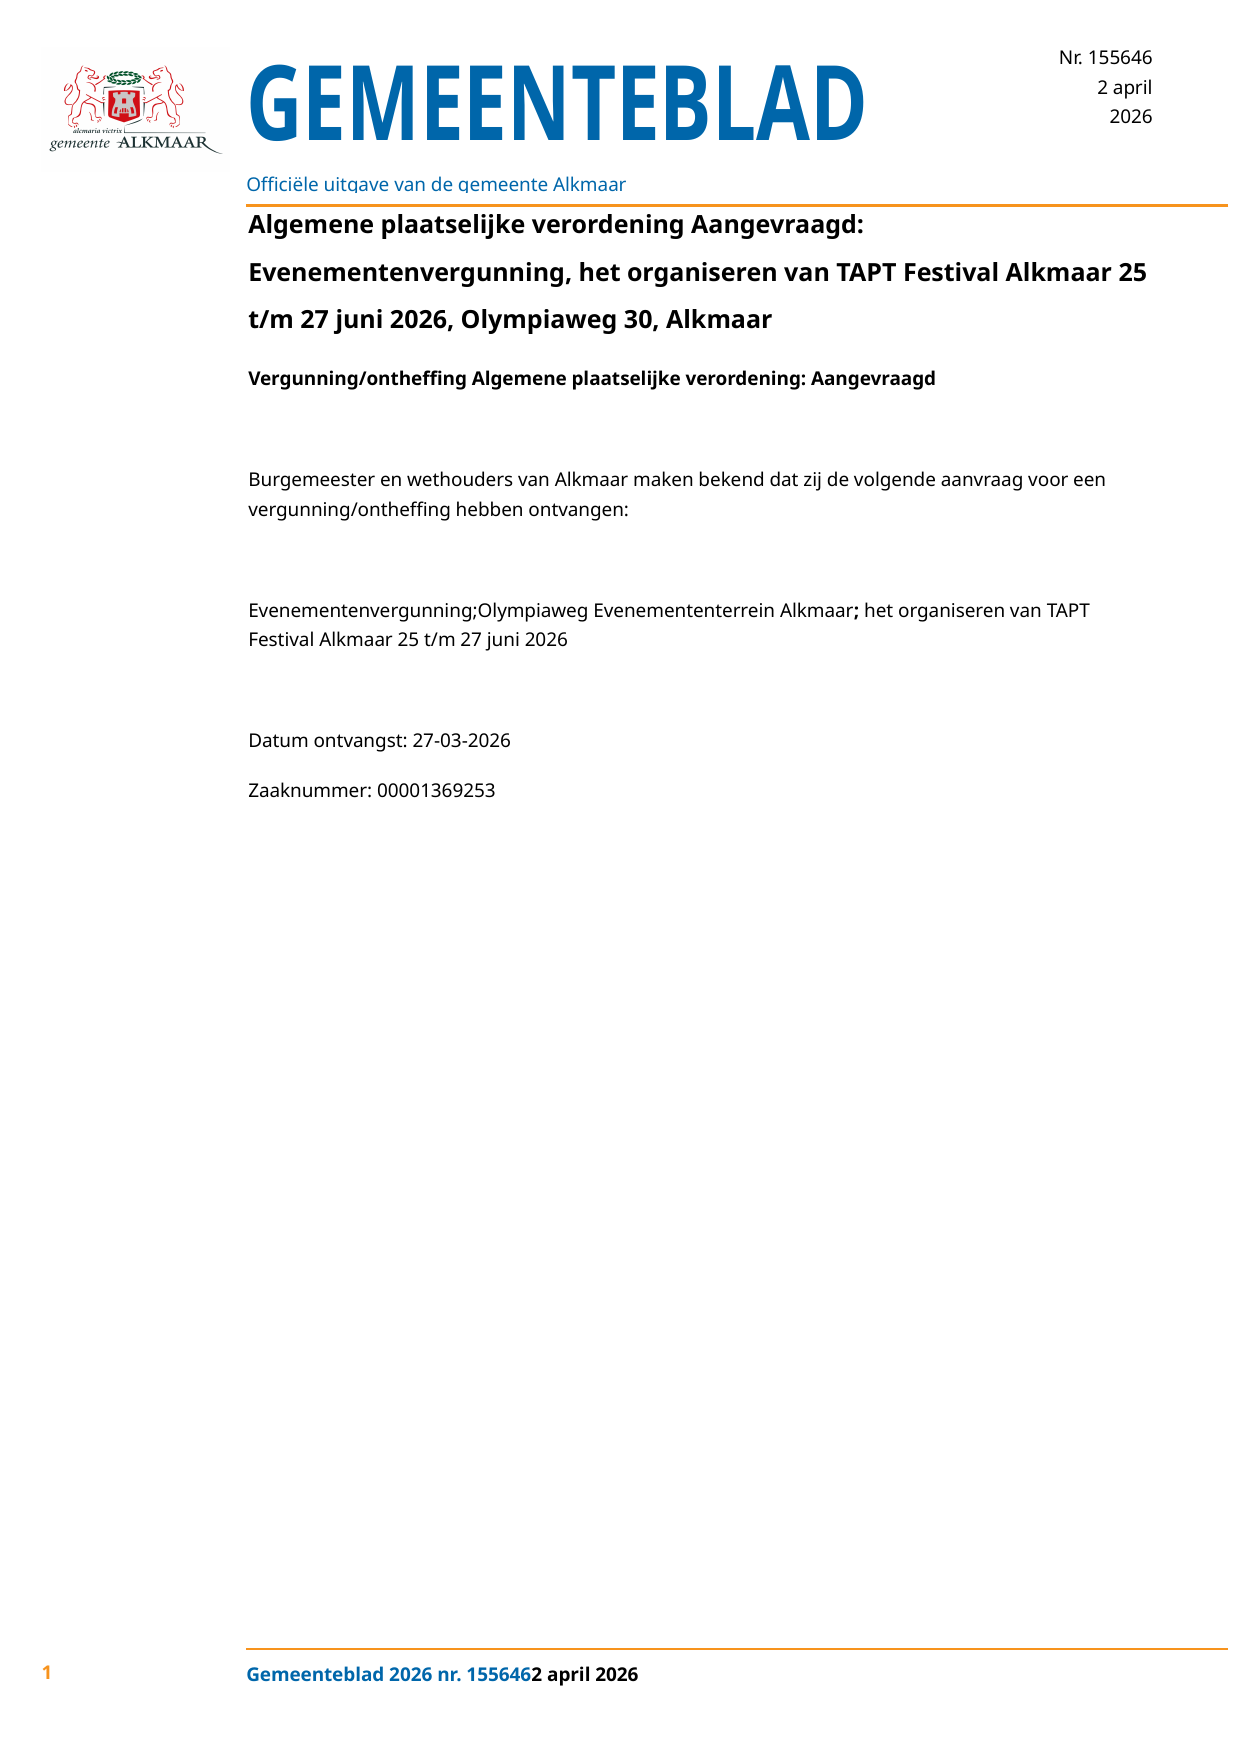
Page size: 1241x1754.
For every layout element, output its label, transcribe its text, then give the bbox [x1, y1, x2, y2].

text Algemene plaatselijke verordening Aangevraagd: Evenementenvergunning, het organiseren van TAPT Festival Alkmaar 25 t/m 27 juni 2026, Olympiaweg 30, Alkmaar [248, 207, 1152, 336]
text Evenementenvergunning;Olympiaweg Evenemententerrein Alkmaar; het organiseren van TAPT Festival Alkmaar 25 t/m 27 juni 2026 [248, 597, 1152, 652]
text Zaaknummer: 00001369253 [248, 778, 1152, 803]
text Datum ontvangst: 27-03-2026 [248, 727, 1152, 753]
picture [41, 47, 231, 172]
text Vergunning/ontheffing Algemene plaatselijke verordening: Aangevraagd [248, 366, 1152, 391]
text Burgemeester en wethouders van Alkmaar maken bekend dat zij de volgende aanvraag voor een vergunning/ontheffing hebben ontvangen: [248, 466, 1152, 522]
